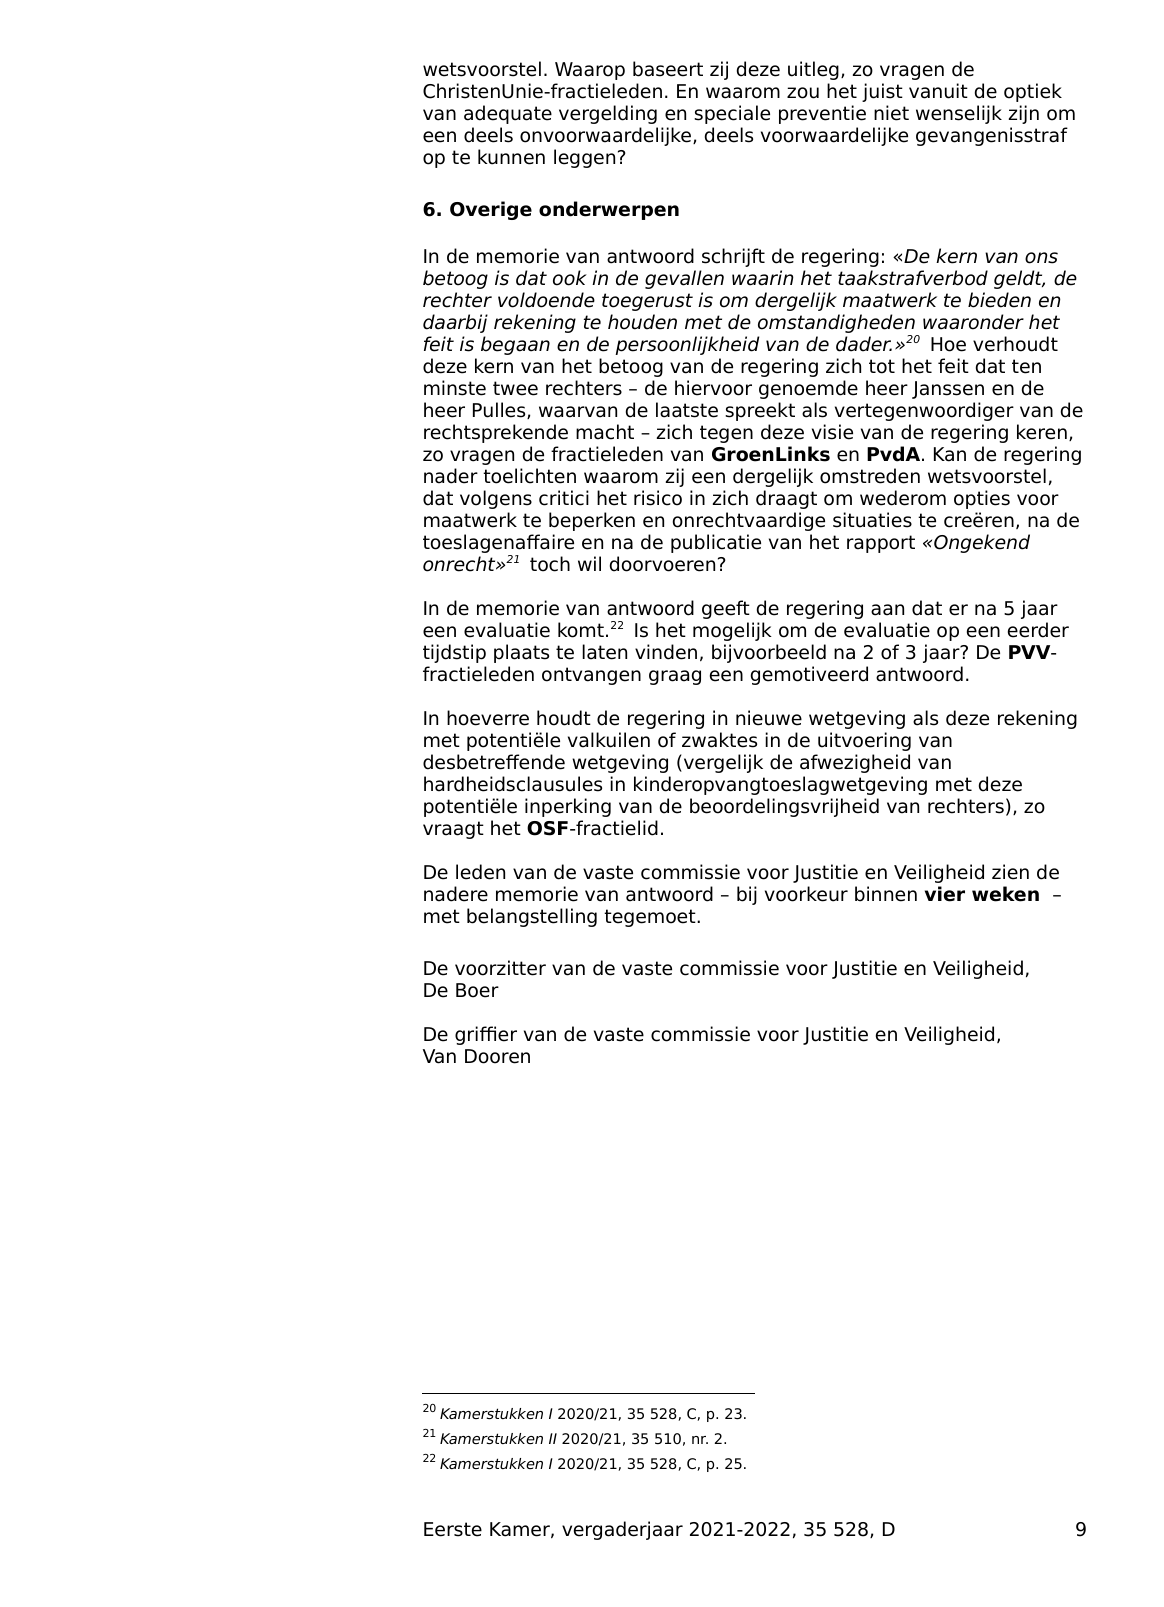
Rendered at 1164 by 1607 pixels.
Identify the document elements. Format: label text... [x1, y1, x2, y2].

text De griffier van de vaste commissie voor Justitie en Veiligheid, Van Dooren [422, 1024, 1087, 1068]
subtitle 6. Overige onderwerpen [422, 199, 1087, 221]
text wetsvoorstel. Waarop baseert zij deze uitleg, zo vragen de ChristenUnie-fractieleden. En waarom zou het juist vanuit de optiek van adequate vergelding en speciale preventie niet wenselijk zijn om een deels onvoorwaardelijke, deels voorwaardelijke gevangenisstraf op te kunnen leggen? [422, 59, 1087, 169]
text Kamerstukken II 2020/21, 35 510, nr. 2. [422, 1427, 1087, 1449]
text De leden van de vaste commissie voor Justitie en Veiligheid zien de nadere memorie van antwoord – bij voorkeur binnen vier weken – met belangstelling tegemoet. [422, 862, 1087, 928]
text De voorzitter van de vaste commissie voor Justitie en Veiligheid, De Boer [422, 958, 1087, 1002]
text In hoeverre houdt de regering in nieuwe wetgeving als deze rekening met potentiële valkuilen of zwaktes in de uitvoering van desbetreffende wetgeving (vergelijk de afwezigheid van hardheidsclausules in kinderopvangtoeslagwetgeving met deze potentiële inperking van de beoordelingsvrijheid van rechters), zo vraagt het OSF-fractielid. [422, 708, 1087, 840]
text Kamerstukken I 2020/21, 35 528, C, p. 23. [422, 1402, 1087, 1424]
text In de memorie van antwoord geeft de regering aan dat er na 5 jaar een evaluatie komt. Is het mogelijk om de evaluatie op een eerder tijdstip plaats te laten vinden, bijvoorbeeld na 2 of 3 jaar? De PVV-fractieleden ontvangen graag een gemotiveerd antwoord. [422, 598, 1087, 686]
text In de memorie van antwoord schrijft de regering: «De kern van ons betoog is dat ook in de gevallen waarin het taakstrafverbod geldt, de rechter voldoende toegerust is om dergelijk maatwerk te bieden en daarbij rekening te houden met de omstandigheden waaronder het feit is begaan en de persoonlijkheid van de dader.» Hoe verhoudt deze kern van het betoog van de regering zich tot het feit dat ten minste twee rechters – de hiervoor genoemde heer Janssen en de heer Pulles, waarvan de laatste spreekt als vertegenwoordiger van de rechtsprekende macht – zich tegen deze visie van de regering keren, zo vragen de fractieleden van GroenLinks en PvdA. Kan de regering nader toelichten waarom zij een dergelijk omstreden wetsvoorstel, dat volgens critici het risico in zich draagt om wederom opties voor maatwerk te beperken en onrechtvaardige situaties te creëren, na de toeslagenaffaire en na de publicatie van het rapport «Ongekend onrecht» toch wil doorvoeren? [422, 246, 1087, 576]
text Kamerstukken I 2020/21, 35 528, C, p. 25. [422, 1452, 1087, 1474]
